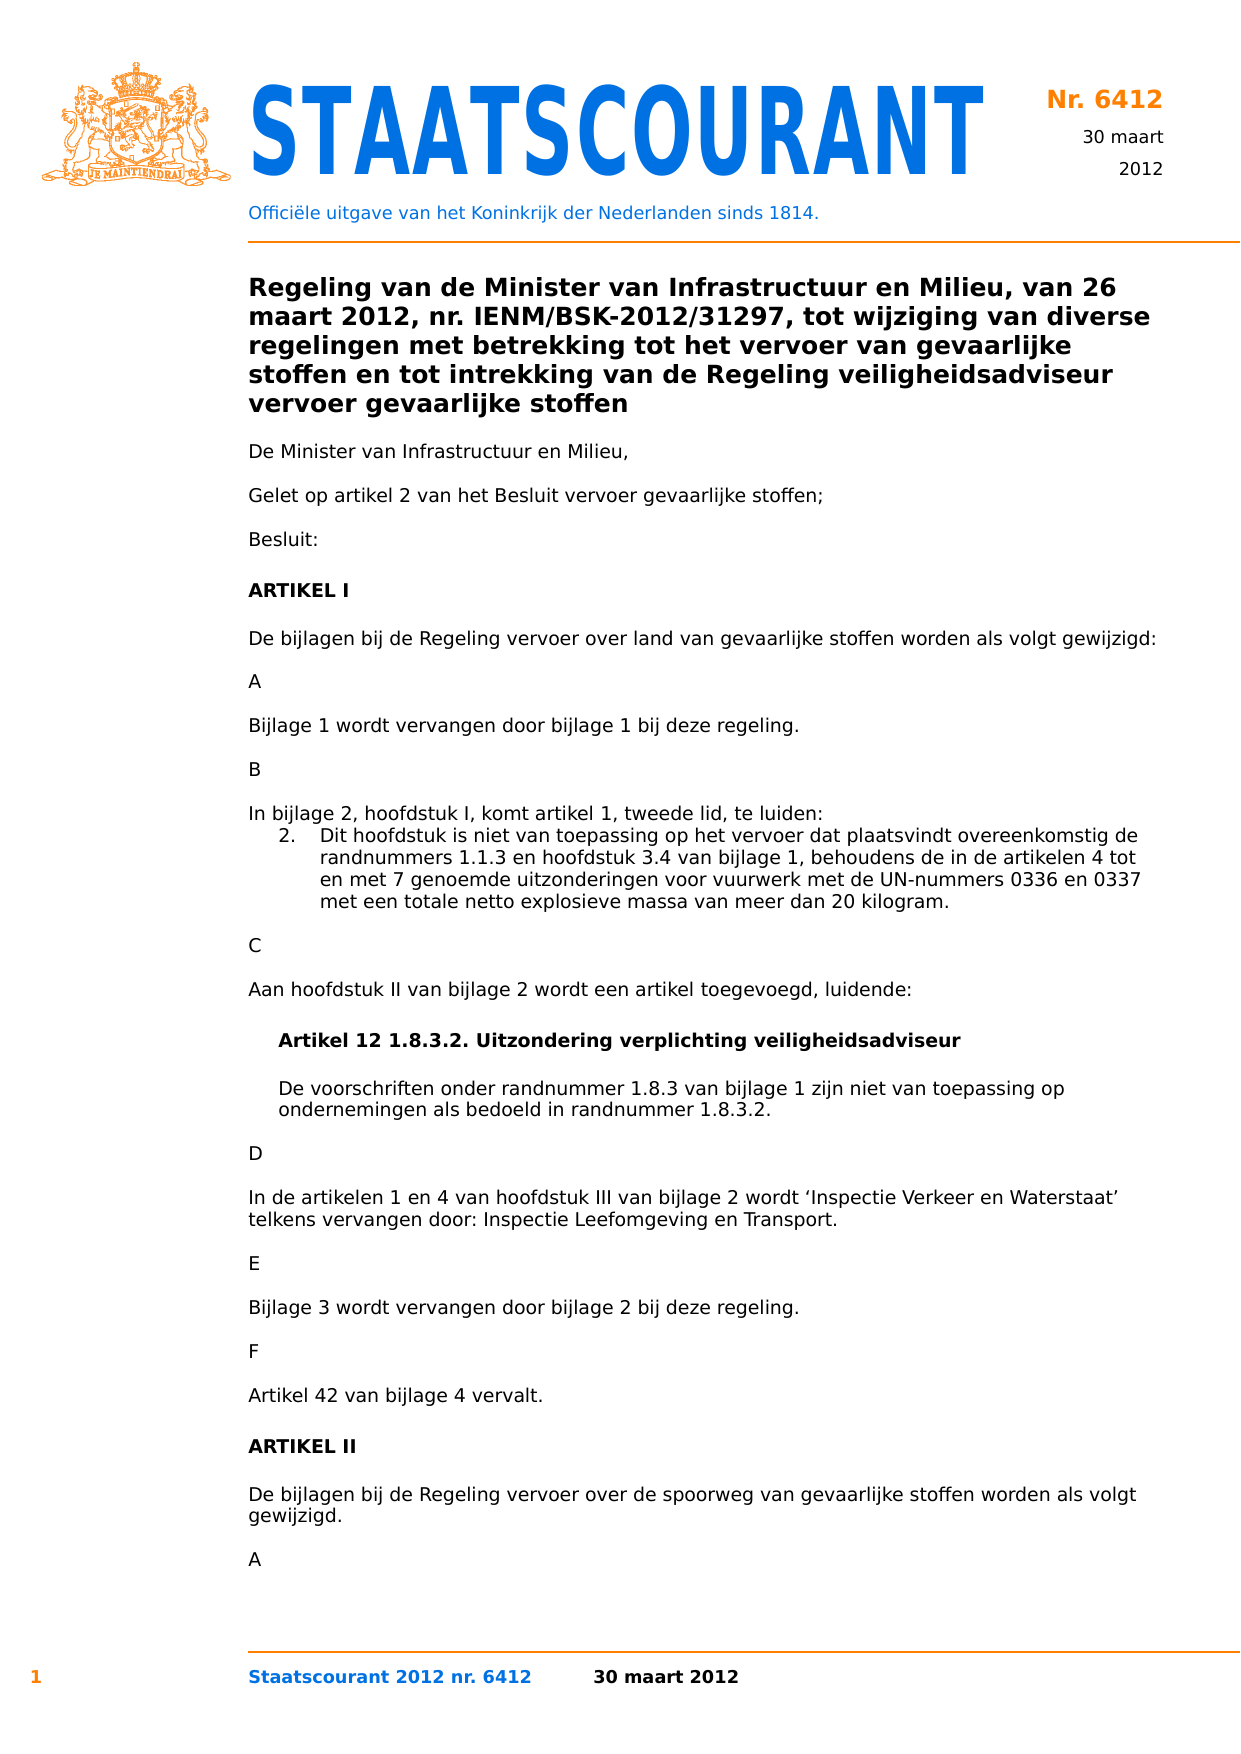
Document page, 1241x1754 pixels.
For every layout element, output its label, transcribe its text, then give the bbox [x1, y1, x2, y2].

table_cell 30 maart [998, 121, 1240, 153]
text Besluit: [248, 528, 1163, 550]
picture [41, 62, 231, 186]
table_header STAATSCOURANT [248, 62, 998, 203]
subtitle ARTIKEL I [248, 580, 1163, 602]
text De bijlagen bij de Regeling vervoer over de spoorweg van gevaarlijke stoffen worden als volgt gewijzigd. [248, 1483, 1163, 1527]
text F [248, 1341, 1163, 1363]
text A [248, 1549, 1163, 1571]
text B [248, 759, 1163, 781]
text Artikel 42 van bijlage 4 vervalt. [248, 1384, 1163, 1406]
text De Minister van Infrastructuur en Milieu, [248, 441, 1163, 463]
text Gelet op artikel 2 van het Besluit vervoer gevaarlijke stoffen; [248, 484, 1163, 507]
text Bijlage 3 wordt vervangen door bijlage 2 bij deze regeling. [248, 1297, 1163, 1319]
subtitle ARTIKEL II [248, 1436, 1163, 1458]
table_header [25, 62, 248, 241]
table_cell Officiële uitgave van het Koninkrijk der Nederlanden sinds 1814. [248, 203, 1240, 241]
text 2. Dit hoofdstuk is niet van toepassing op het vervoer dat plaatsvindt overeenkomstig de randnummers 1.1.3 en hoofdstuk 3.4 van bijlage 1, behoudens de in de artikelen 4 tot en met 7 genoemde uitzonderingen voor vuurwerk met de UN-nummers 0336 en 0337 met een totale netto explosieve massa van meer dan 20 kilogram. [278, 825, 1163, 913]
text De voorschriften onder randnummer 1.8.3 van bijlage 1 zijn niet van toepassing op ondernemingen als bedoeld in randnummer 1.8.3.2. [278, 1077, 1163, 1121]
text C [248, 934, 1163, 957]
text A [248, 671, 1163, 693]
text D [248, 1143, 1163, 1165]
text E [248, 1253, 1163, 1275]
text In bijlage 2, hoofdstuk I, komt artikel 1, tweede lid, te luiden: [248, 803, 1163, 825]
text De bijlagen bij de Regeling vervoer over land van gevaarlijke stoffen worden als volgt gewijzigd: [248, 627, 1163, 649]
subtitle Artikel 12 1.8.3.2. Uitzondering verplichting veiligheidsadviseur [278, 1030, 1163, 1052]
table_header Nr. 6412 [998, 62, 1240, 121]
subtitle Regeling van de Minister van Infrastructuur en Milieu, van 26 maart 2012, nr. IENM/BSK-2012/31297, tot wijziging van diverse regelingen met betrekking tot het vervoer van gevaarlijke stoffen en tot intrekking van de Regeling veiligheidsadviseur vervoer gevaarlijke stoffen [248, 273, 1163, 419]
text Bijlage 1 wordt vervangen door bijlage 1 bij deze regeling. [248, 715, 1163, 737]
table_cell 2012 [998, 153, 1240, 203]
text Aan hoofdstuk II van bijlage 2 wordt een artikel toegevoegd, luidende: [248, 978, 1163, 1000]
text In de artikelen 1 en 4 van hoofdstuk III van bijlage 2 wordt ‘Inspectie Verkeer en Waterstaat’ telkens vervangen door: Inspectie Leefomgeving en Transport. [248, 1187, 1163, 1231]
